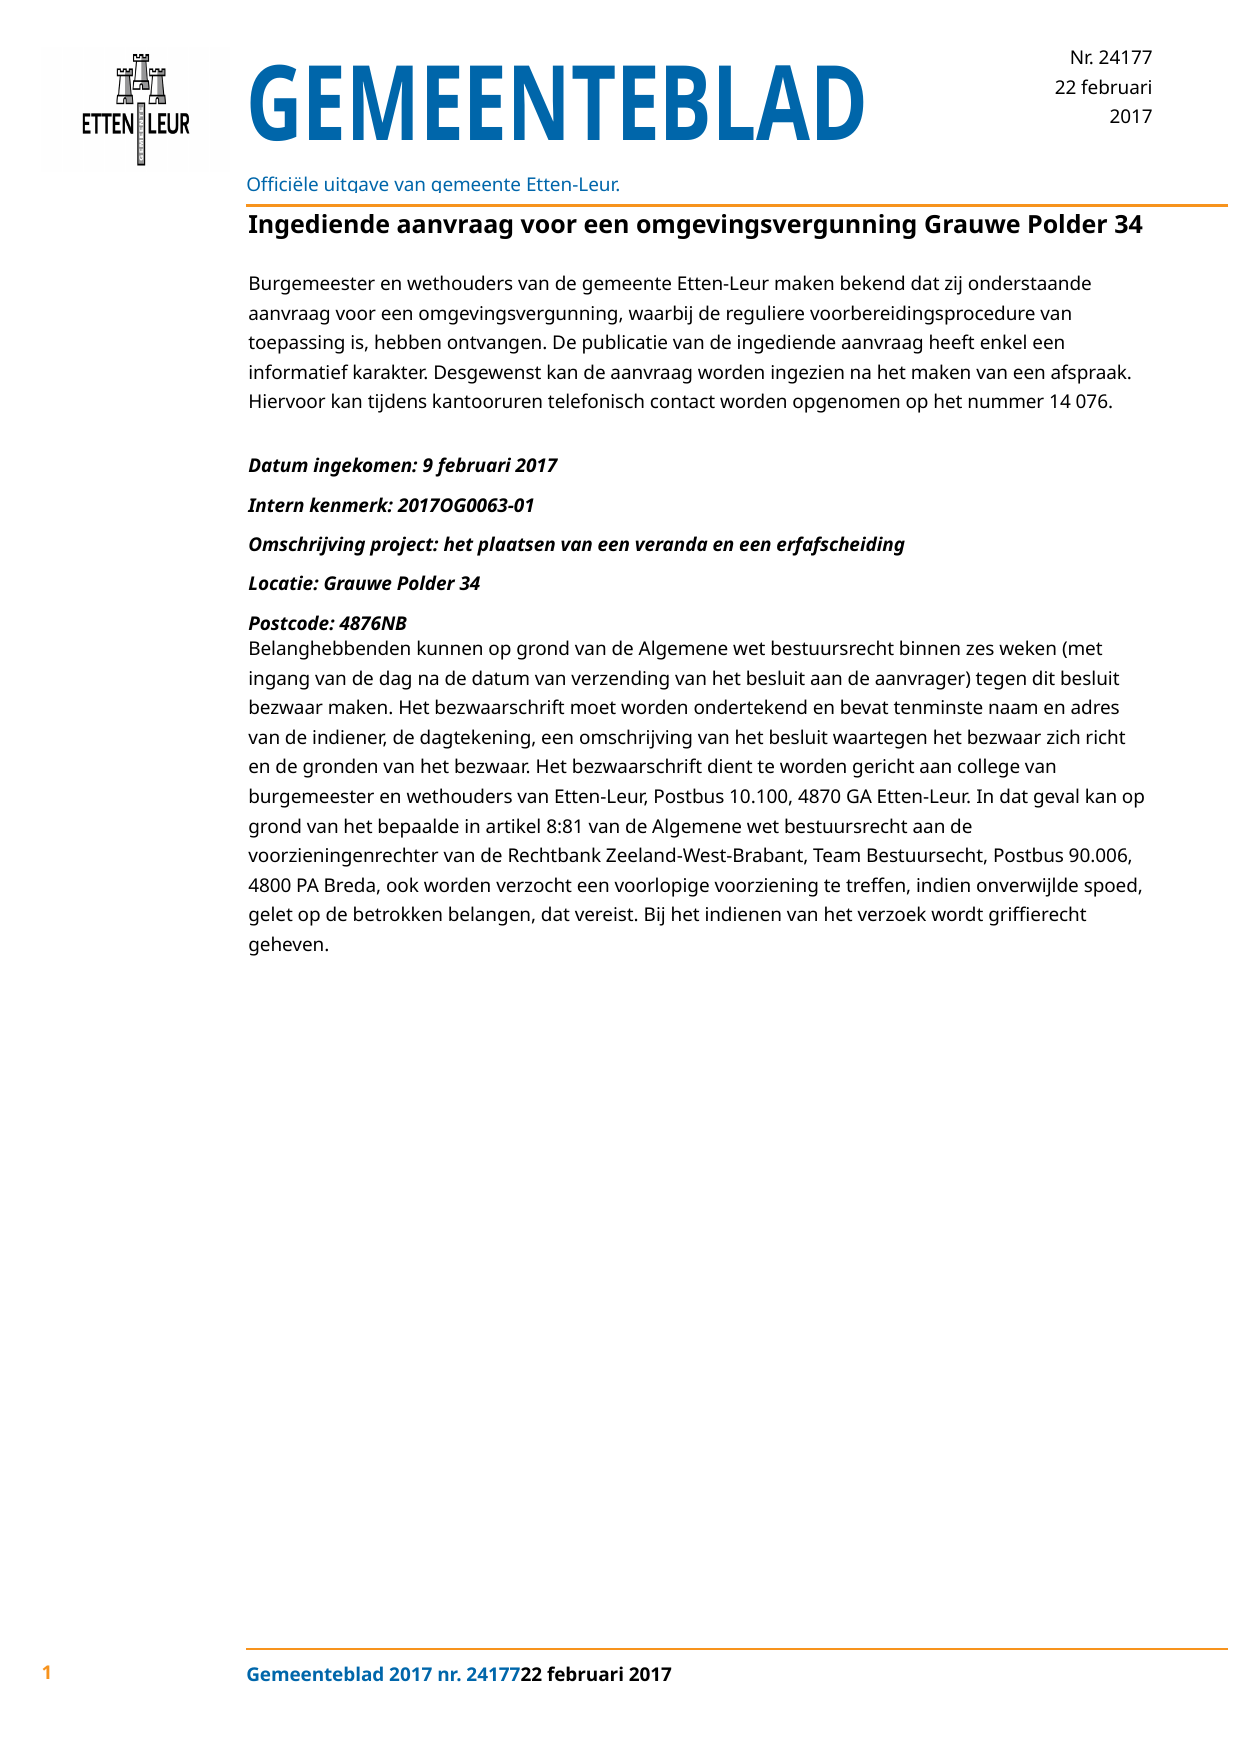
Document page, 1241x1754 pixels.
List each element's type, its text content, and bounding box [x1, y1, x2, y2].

text Burgemeester en wethouders van de gemeente Etten-Leur maken bekend dat zij onderstaande aanvraag voor een omgevingsvergunning, waarbij de reguliere voorbereidingsprocedure van toepassing is, hebben ontvangen. De publicatie van de ingediende aanvraag heeft enkel een informatief karakter. Desgewenst kan de aanvraag worden ingezien na het maken van een afspraak. Hiervoor kan tijdens kantooruren telefonisch contact worden opgenomen op het nummer 14 076. [248, 270, 1152, 414]
text Intern kenmerk: 2017OG0063-01 [248, 492, 1152, 518]
text Ingediende aanvraag voor een omgevingsvergunning Grauwe Polder 34 [248, 207, 1152, 241]
text Datum ingekomen: 9 februari 2017 [248, 453, 1152, 478]
text Omschrijving project: het plaatsen van een veranda en een erfafscheiding [248, 531, 1152, 557]
text Belanghebbenden kunnen op grond van de Algemene wet bestuursrecht binnen zes weken (met ingang van de dag na de datum van verzending van het besluit aan de aanvrager) tegen dit besluit bezwaar maken. Het bezwaarschrift moet worden ondertekend en bevat tenminste naam en adres van de indiener, de dagtekening, een omschrijving van het besluit waartegen het bezwaar zich richt en de gronden van het bezwaar. Het bezwaarschrift dient te worden gericht aan college van burgemeester en wethouders van Etten-Leur, Postbus 10.100, 4870 GA Etten-Leur. In dat geval kan op grond van het bepaalde in artikel 8:81 van de Algemene wet bestuursrecht aan de voorzieningenrechter van de Rechtbank Zeeland-West-Brabant, Team Bestuursecht, Postbus 90.006, 4800 PA Breda, ook worden verzocht een voorlopige voorziening te treffen, indien onverwijlde spoed, gelet op de betrokken belangen, dat vereist. Bij het indienen van het verzoek wordt griffierecht geheven. [248, 635, 1152, 957]
text Locatie: Grauwe Polder 34 [248, 570, 1152, 596]
picture [41, 47, 231, 172]
text Postcode: 4876NB [248, 610, 1152, 635]
